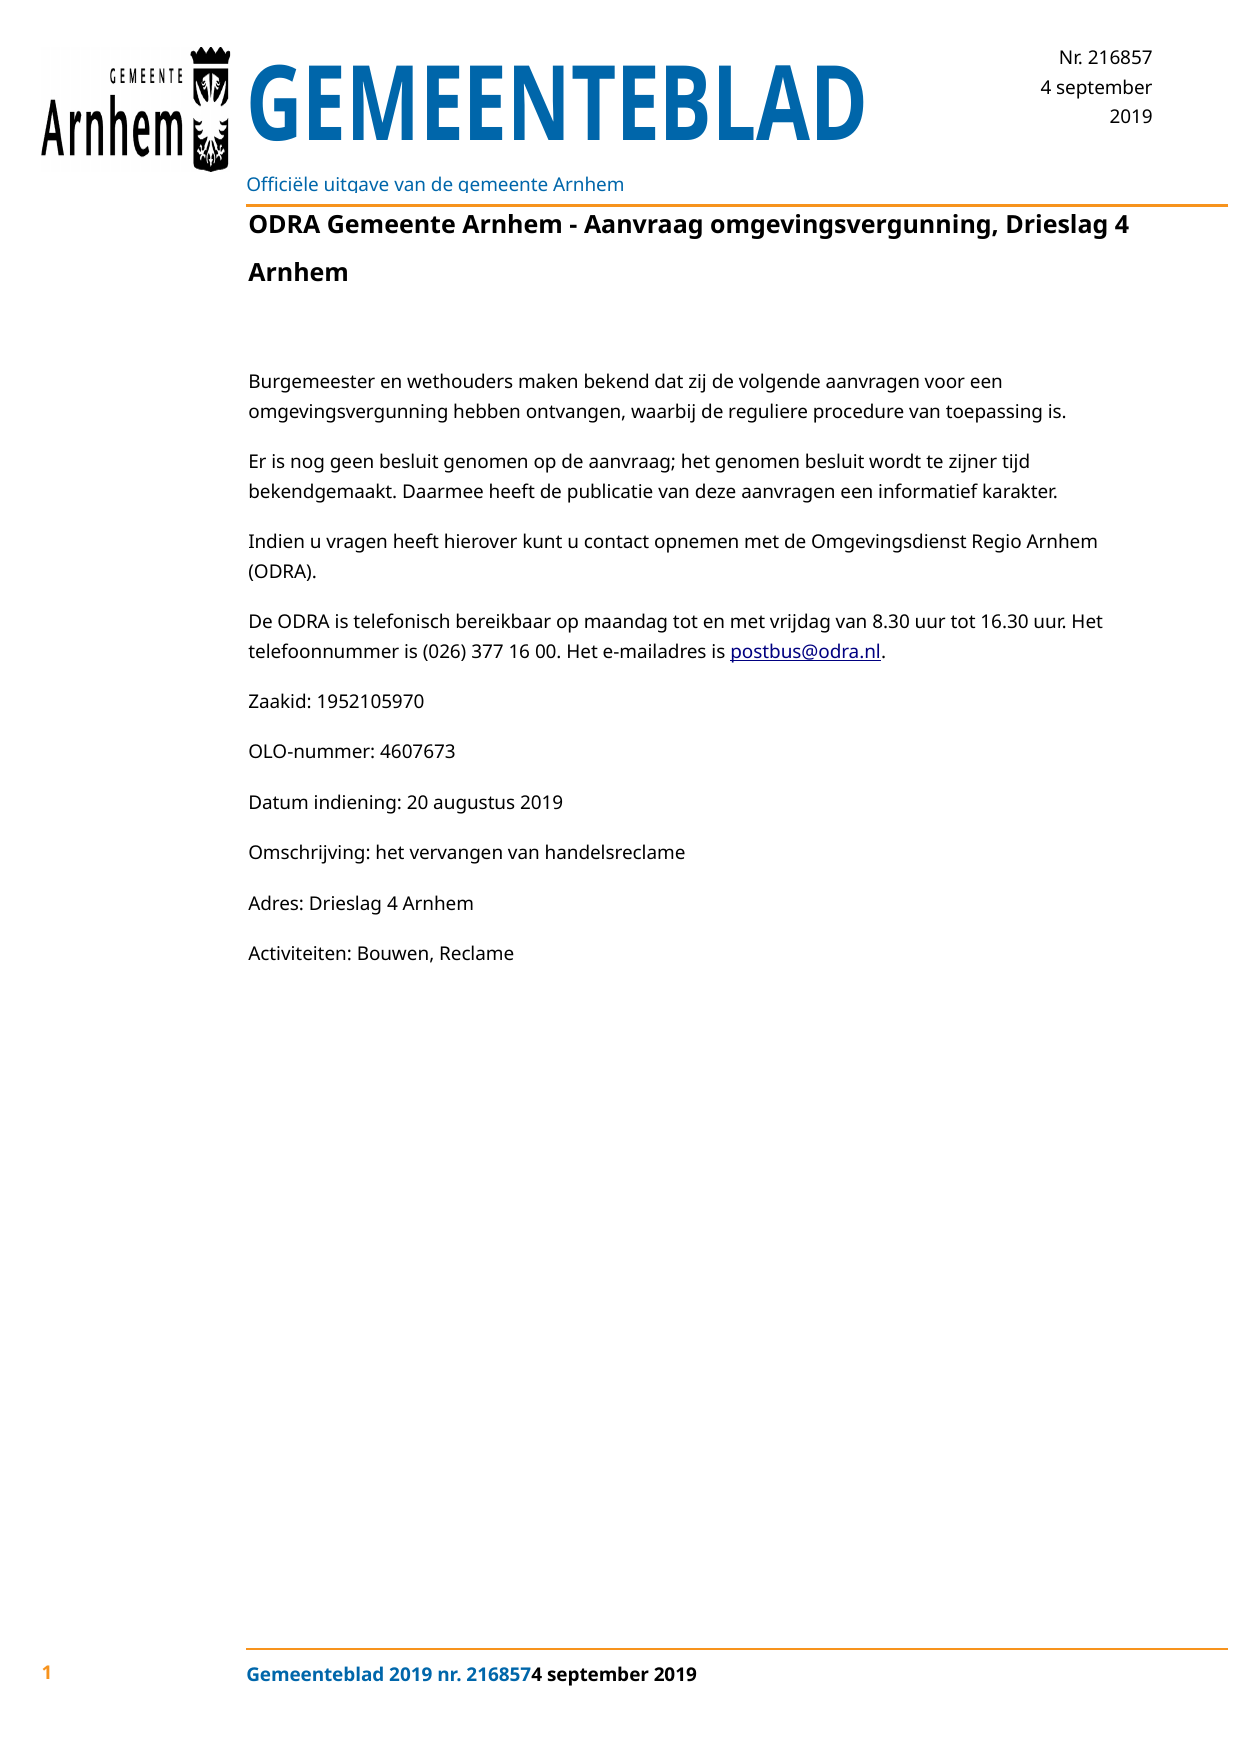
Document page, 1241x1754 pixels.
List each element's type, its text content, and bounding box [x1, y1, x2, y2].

text Burgemeester en wethouders maken bekend dat zij de volgende aanvragen voor een omgevingsvergunning hebben ontvangen, waarbij de reguliere procedure van toepassing is. [248, 368, 1152, 424]
text Er is nog geen besluit genomen op de aanvraag; het genomen besluit wordt te zijner tijd bekendgemaakt. Daarmee heeft de publicatie van deze aanvragen een informatief karakter. [248, 448, 1152, 504]
picture [41, 47, 231, 172]
text OLO-nummer: 4607673 [248, 739, 1152, 764]
text Adres: Drieslag 4 Arnhem [248, 890, 1152, 916]
text ODRA Gemeente Arnhem - Aanvraag omgevingsvergunning, Drieslag 4 Arnhem [248, 207, 1152, 288]
text Omschrijving: het vervangen van handelsreclame [248, 839, 1152, 865]
text Datum indiening: 20 augustus 2019 [248, 789, 1152, 815]
text De ODRA is telefonisch bereikbaar op maandag tot en met vrijdag van 8.30 uur tot 16.30 uur. Het telefoonnummer is (026) 377 16 00. Het e-mailadres is postbus@odra.nl. [248, 608, 1152, 664]
text Indien u vragen heeft hierover kunt u contact opnemen met de Omgevingsdienst Regio Arnhem (ODRA). [248, 528, 1152, 584]
text Zaakid: 1952105970 [248, 688, 1152, 714]
text Activiteiten: Bouwen, Reclame [248, 940, 1152, 966]
